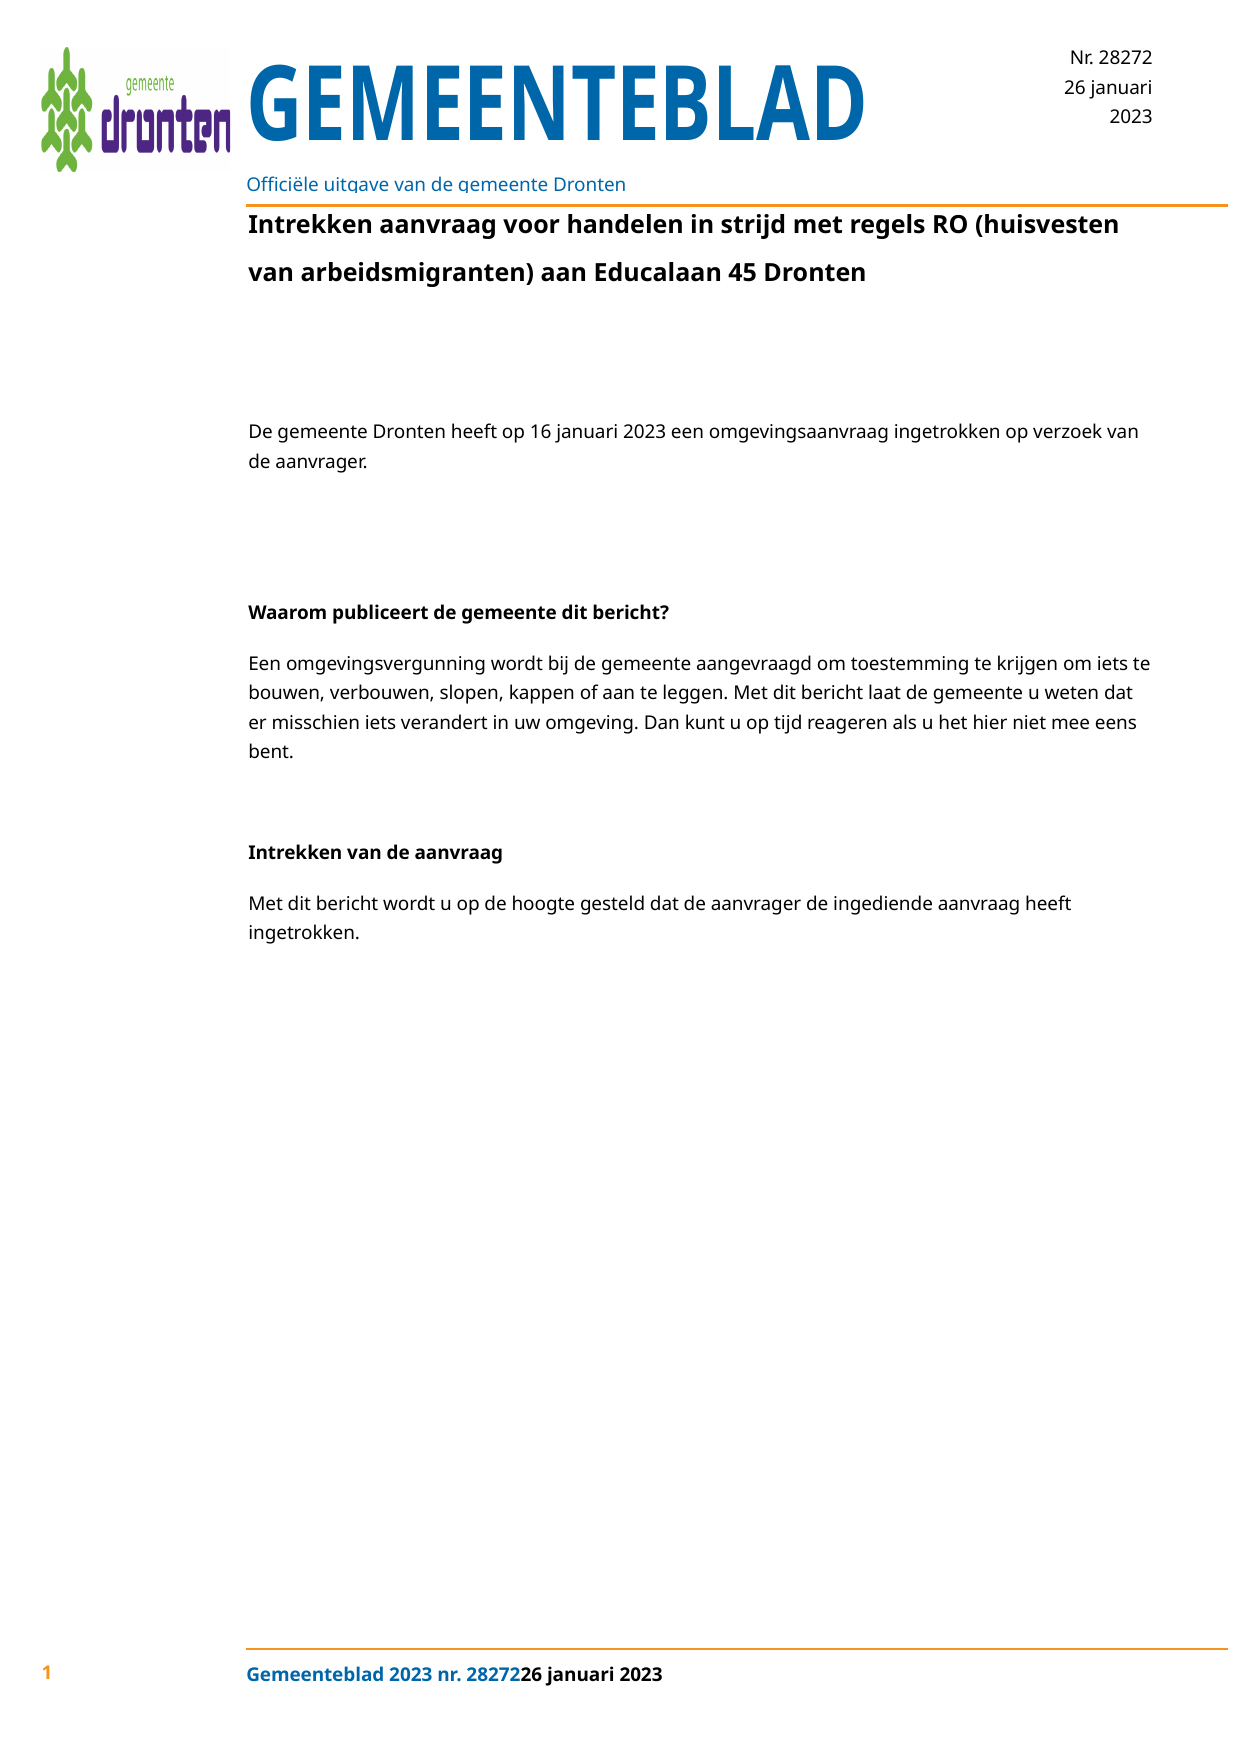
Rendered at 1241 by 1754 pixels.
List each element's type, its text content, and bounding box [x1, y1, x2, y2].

text De gemeente Dronten heeft op 16 januari 2023 een omgevingsaanvraag ingetrokken op verzoek van de aanvrager. [248, 419, 1152, 474]
text Waarom publiceert de gemeente dit bericht? [248, 599, 1152, 625]
text Een omgevingsvergunning wordt bij de gemeente aangevraagd om toestemming te krijgen om iets te bouwen, verbouwen, slopen, kappen of aan te leggen. Met dit bericht laat de gemeente u weten dat er misschien iets verandert in uw omgeving. Dan kunt u op tijd reageren als u het hier niet mee eens bent. [248, 650, 1152, 764]
text Intrekken van de aanvraag [248, 839, 1152, 865]
picture [41, 47, 231, 172]
text Met dit bericht wordt u op de hoogte gesteld dat de aanvrager de ingediende aanvraag heeft ingetrokken. [248, 890, 1152, 945]
text Intrekken aanvraag voor handelen in strijd met regels RO (huisvesten van arbeidsmigranten) aan Educalaan 45 Dronten [248, 207, 1152, 288]
